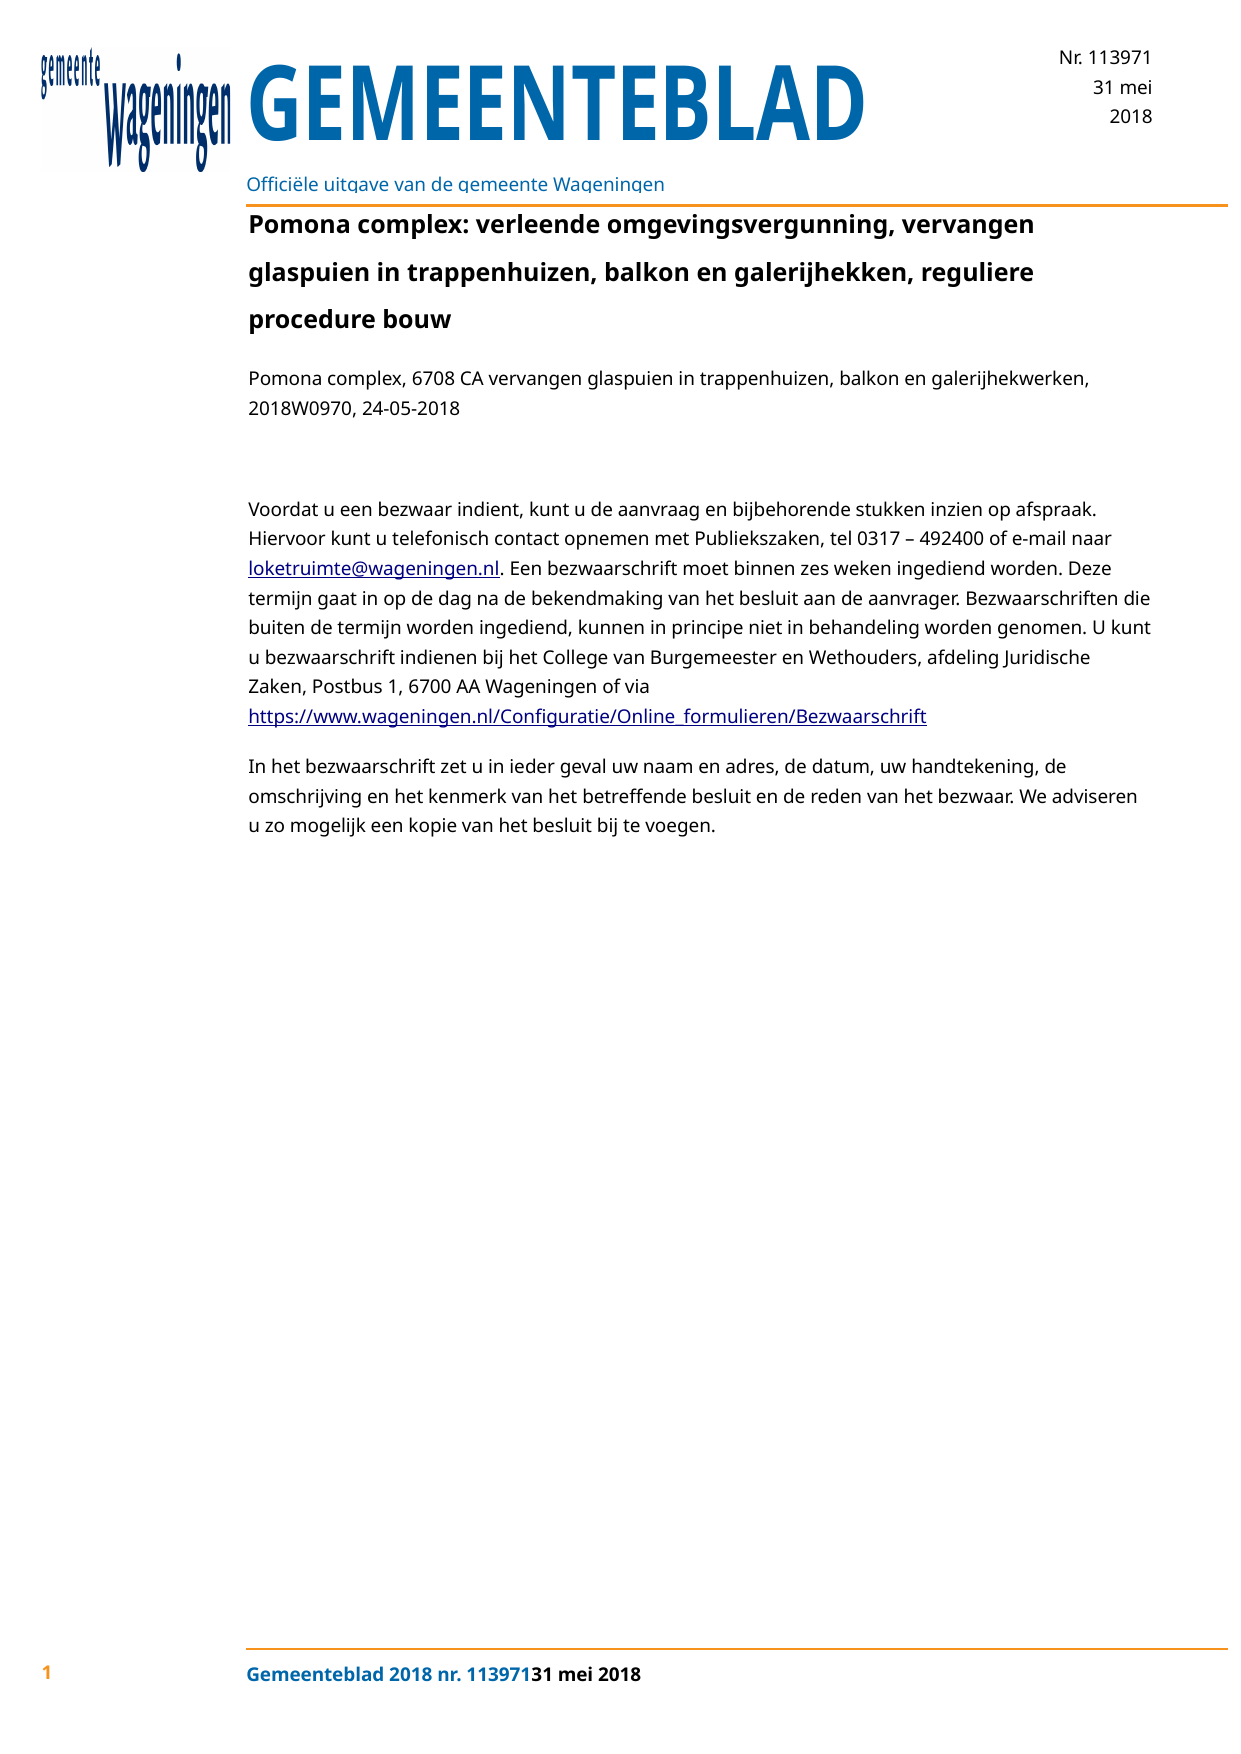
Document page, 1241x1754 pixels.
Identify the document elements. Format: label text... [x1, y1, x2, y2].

text Pomona complex, 6708 CA vervangen glaspuien in trappenhuizen, balkon en galerijhekwerken, 2018W0970, 24-05-2018 [248, 366, 1152, 421]
picture [41, 47, 231, 172]
text Voordat u een bezwaar indient, kunt u de aanvraag en bijbehorende stukken inzien op afspraak. Hiervoor kunt u telefonisch contact opnemen met Publiekszaken, tel 0317 – 492400 of e-mail naar loketruimte@wageningen.nl. Een bezwaarschrift moet binnen zes weken ingediend worden. Deze termijn gaat in op de dag na de bekendmaking van het besluit aan de aanvrager. Bezwaarschriften die buiten de termijn worden ingediend, kunnen in principe niet in behandeling worden genomen. U kunt u bezwaarschrift indienen bij het College van Burgemeester en Wethouders, afdeling Juridische Zaken, Postbus 1, 6700 AA Wageningen of via https://www.wageningen.nl/Configuratie/Online_formulieren/Bezwaarschrift [248, 496, 1152, 729]
text In het bezwaarschrift zet u in ieder geval uw naam en adres, de datum, uw handtekening, de omschrijving en het kenmerk van het betreffende besluit en de reden van het bezwaar. We adviseren u zo mogelijk een kopie van het besluit bij te voegen. [248, 753, 1152, 838]
text Pomona complex: verleende omgevingsvergunning, vervangen glaspuien in trappenhuizen, balkon en galerijhekken, reguliere procedure bouw [248, 207, 1152, 336]
